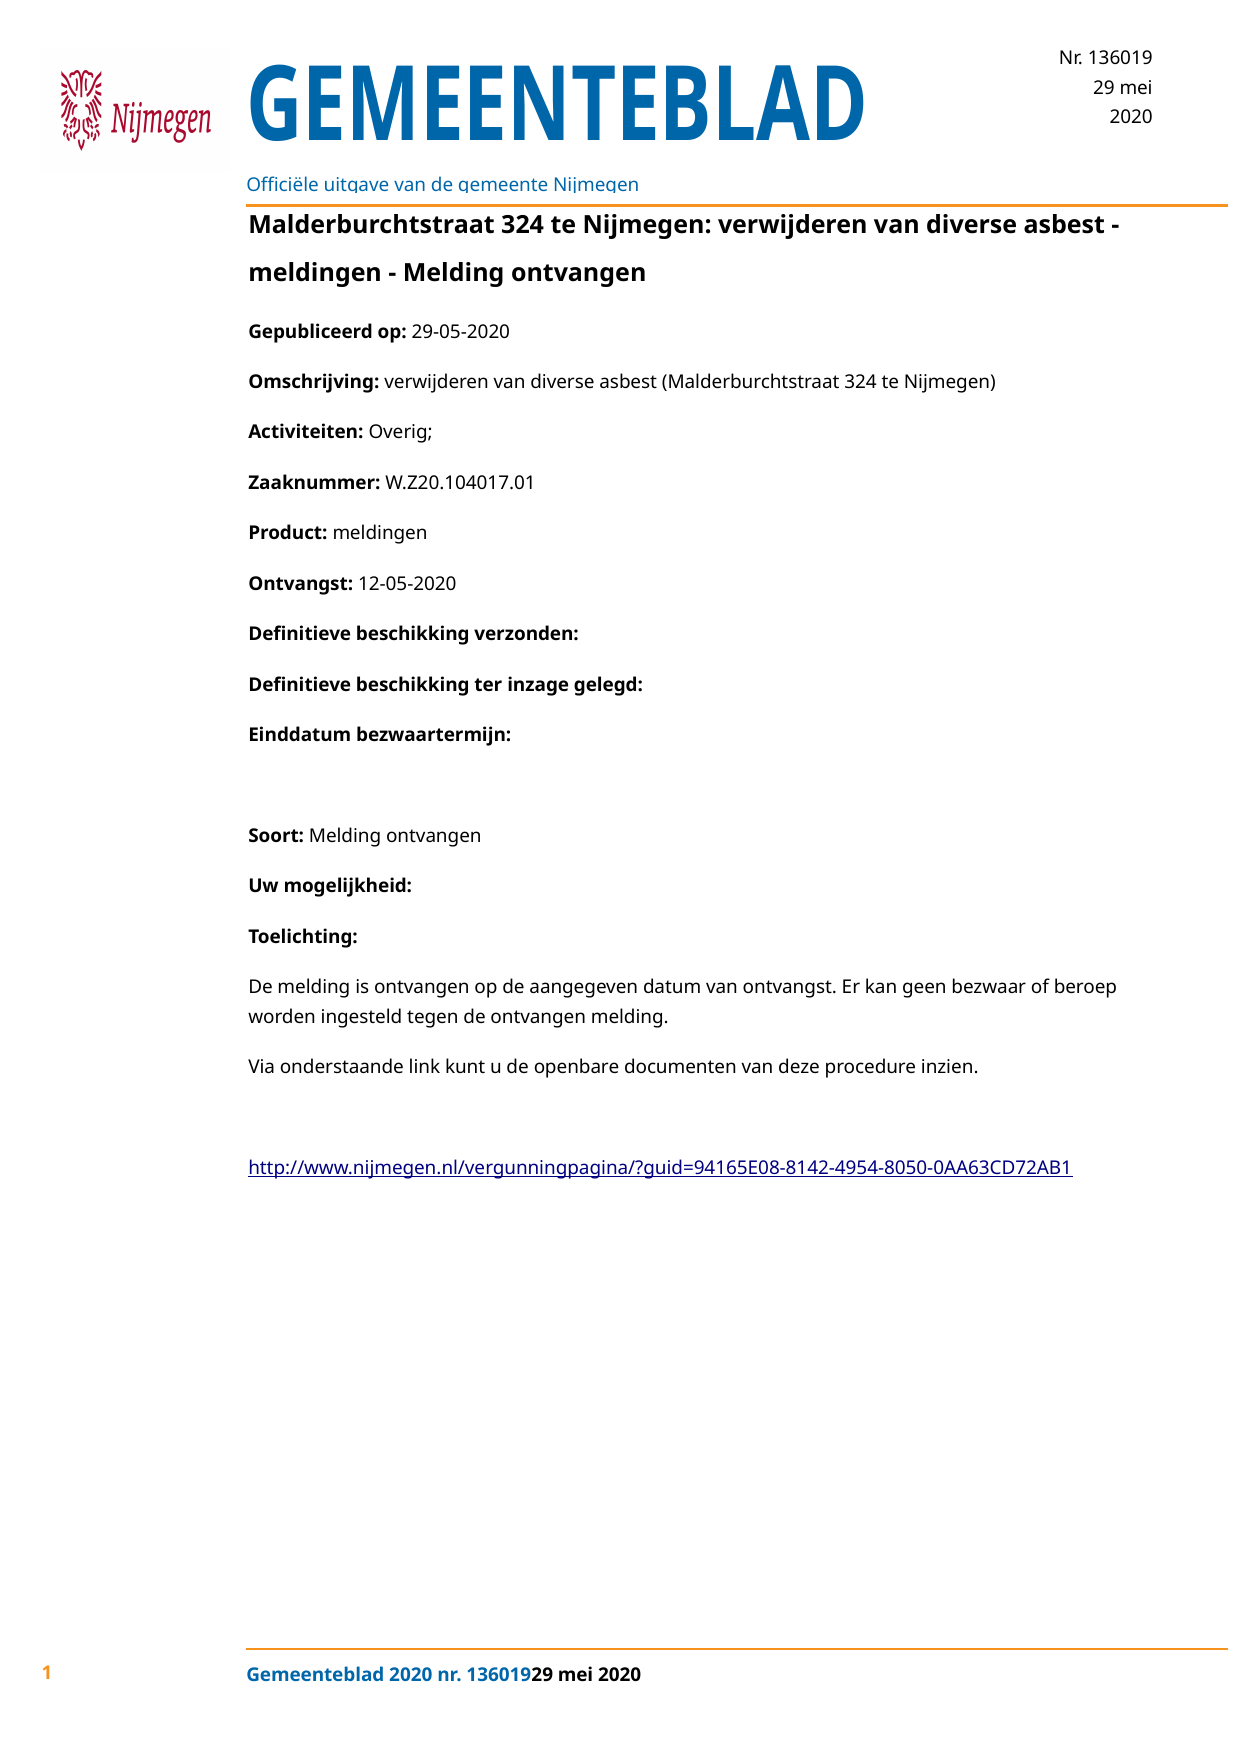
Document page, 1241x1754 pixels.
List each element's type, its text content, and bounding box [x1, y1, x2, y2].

text Toelichting: [248, 923, 1152, 949]
text De melding is ontvangen op de aangegeven datum van ontvangst. Er kan geen bezwaar of beroep worden ingesteld tegen de ontvangen melding. [248, 973, 1152, 1029]
text Soort: Melding ontvangen [248, 822, 1152, 848]
text Einddatum bezwaartermijn: [248, 721, 1152, 747]
text Zaaknummer: W.Z20.104017.01 [248, 469, 1152, 495]
text Malderburchtstraat 324 te Nijmegen: verwijderen van diverse asbest - meldingen - Melding ontvangen [248, 207, 1152, 288]
text Omschrijving: verwijderen van diverse asbest (Malderburchtstraat 324 te Nijmegen) [248, 368, 1152, 394]
text http://www.nijmegen.nl/vergunningpagina/?guid=94165E08-8142-4954-8050-0AA63CD72AB1 [248, 1154, 1152, 1180]
text Via onderstaande link kunt u de openbare documenten van deze procedure inzien. [248, 1053, 1152, 1079]
text Definitieve beschikking ter inzage gelegd: [248, 671, 1152, 697]
picture [41, 47, 231, 172]
text Uw mogelijkheid: [248, 872, 1152, 898]
text Gepubliceerd op: 29-05-2020 [248, 318, 1152, 344]
text Product: meldingen [248, 519, 1152, 545]
text Definitieve beschikking verzonden: [248, 620, 1152, 646]
text Activiteiten: Overig; [248, 419, 1152, 444]
text Ontvangst: 12-05-2020 [248, 570, 1152, 596]
